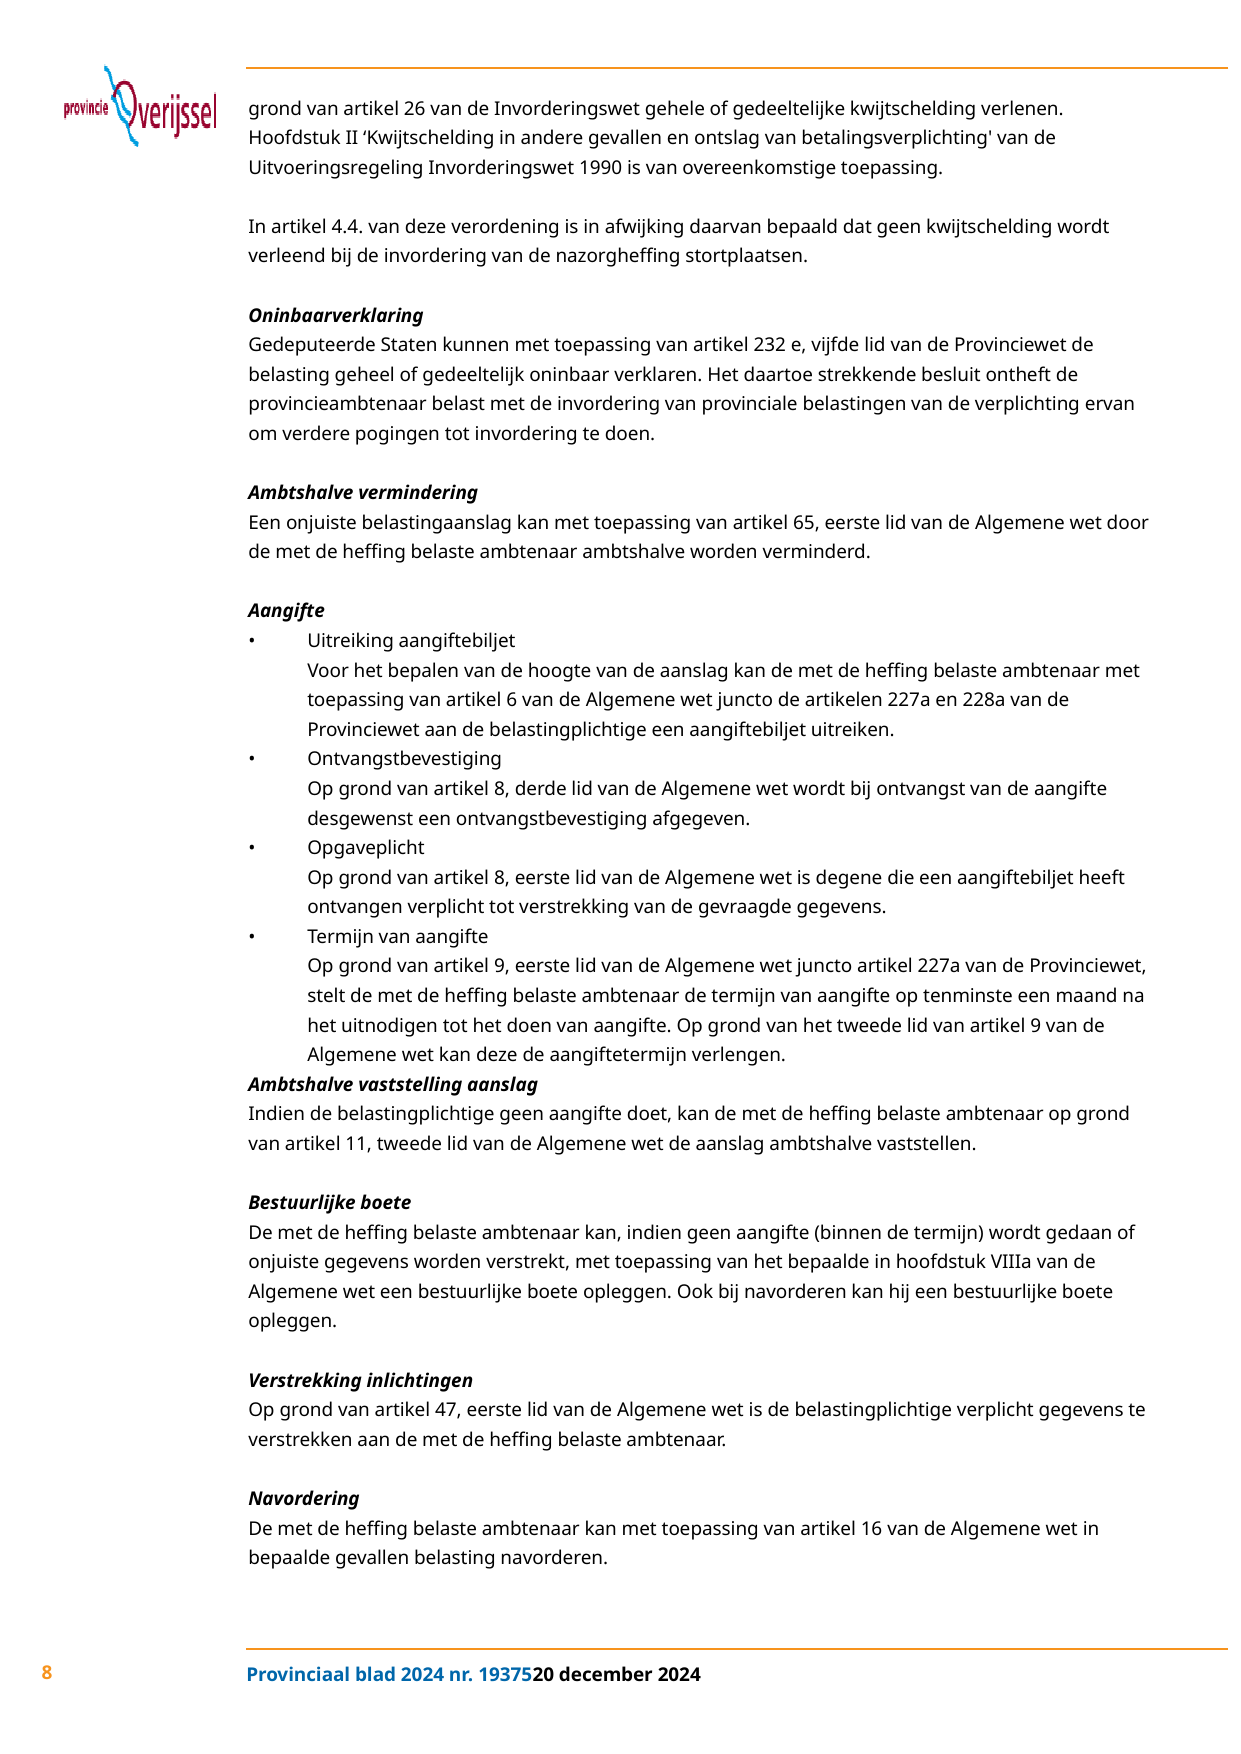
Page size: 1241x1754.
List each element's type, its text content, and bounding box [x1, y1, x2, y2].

picture [41, 47, 231, 172]
list Opgaveplicht [248, 834, 1152, 860]
text Verstrekking inlichtingen [248, 1367, 1152, 1393]
list Op grond van artikel 8, eerste lid van de Algemene wet is degene die een aangiftebiljet heeft ontvangen verplicht tot verstrekking van de gevraagde gegevens. [248, 864, 1152, 919]
text Ambtshalve vaststelling aanslag [248, 1071, 1152, 1097]
text Gedeputeerde Staten kunnen met toepassing van artikel 232 e, vijfde lid van de Provinciewet de belasting geheel of gedeeltelijk oninbaar verklaren. Het daartoe strekkende besluit ontheft de provincieambtenaar belast met de invordering van provinciale belastingen van de verplichting ervan om verdere pogingen tot invordering te doen. [248, 331, 1152, 446]
text In artikel 4.4. van deze verordening is in afwijking daarvan bepaald dat geen kwijtschelding wordt verleend bij de invordering van de nazorgheffing stortplaatsen. [248, 213, 1152, 268]
list Op grond van artikel 8, derde lid van de Algemene wet wordt bij ontvangst van de aangifte desgewenst een ontvangstbevestiging afgegeven. [248, 775, 1152, 831]
list Voor het bepalen van de hoogte van de aanslag kan de met de heffing belaste ambtenaar met toepassing van artikel 6 van de Algemene wet juncto de artikelen 227a en 228a van de Provinciewet aan de belastingplichtige een aangiftebiljet uitreiken. [248, 657, 1152, 742]
text Ambtshalve vermindering [248, 479, 1152, 505]
list Termijn van aangifte [248, 923, 1152, 949]
text Bestuurlijke boete [248, 1189, 1152, 1215]
text De met de heffing belaste ambtenaar kan, indien geen aangifte (binnen de termijn) wordt gedaan of onjuiste gegevens worden verstrekt, met toepassing van het bepaalde in hoofdstuk VIIIa van de Algemene wet een bestuurlijke boete opleggen. Ook bij navorderen kan hij een bestuurlijke boete opleggen. [248, 1219, 1152, 1333]
text Oninbaarverklaring [248, 302, 1152, 328]
list Op grond van artikel 9, eerste lid van de Algemene wet juncto artikel 227a van de Provinciewet, stelt de met de heffing belaste ambtenaar de termijn van aangifte op tenminste een maand na het uitnodigen tot het doen van aangifte. Op grond van het tweede lid van artikel 9 van de Algemene wet kan deze de aangiftetermijn verlengen. [248, 953, 1152, 1067]
text Een onjuiste belastingaanslag kan met toepassing van artikel 65, eerste lid van de Algemene wet door de met de heffing belaste ambtenaar ambtshalve worden verminderd. [248, 509, 1152, 564]
text De met de heffing belaste ambtenaar kan met toepassing van artikel 16 van de Algemene wet in bepaalde gevallen belasting navorderen. [248, 1515, 1152, 1570]
list Ontvangstbevestiging [248, 746, 1152, 771]
list Uitreiking aangiftebiljet [248, 627, 1152, 653]
text Navordering [248, 1485, 1152, 1511]
text Aangifte [248, 598, 1152, 623]
text Indien de belastingplichtige geen aangifte doet, kan de met de heffing belaste ambtenaar op grond van artikel 11, tweede lid van de Algemene wet de aanslag ambtshalve vaststellen. [248, 1101, 1152, 1156]
text grond van artikel 26 van de Invorderingswet gehele of gedeeltelijke kwijtschelding verlenen. Hoofdstuk II ‘Kwijtschelding in andere gevallen en ontslag van betalingsverplichting' van de Uitvoeringsregeling Invorderingswet 1990 is van overeenkomstige toepassing. [248, 95, 1152, 180]
text Op grond van artikel 47, eerste lid van de Algemene wet is de belastingplichtige verplicht gegevens te verstrekken aan de met de heffing belaste ambtenaar. [248, 1396, 1152, 1452]
